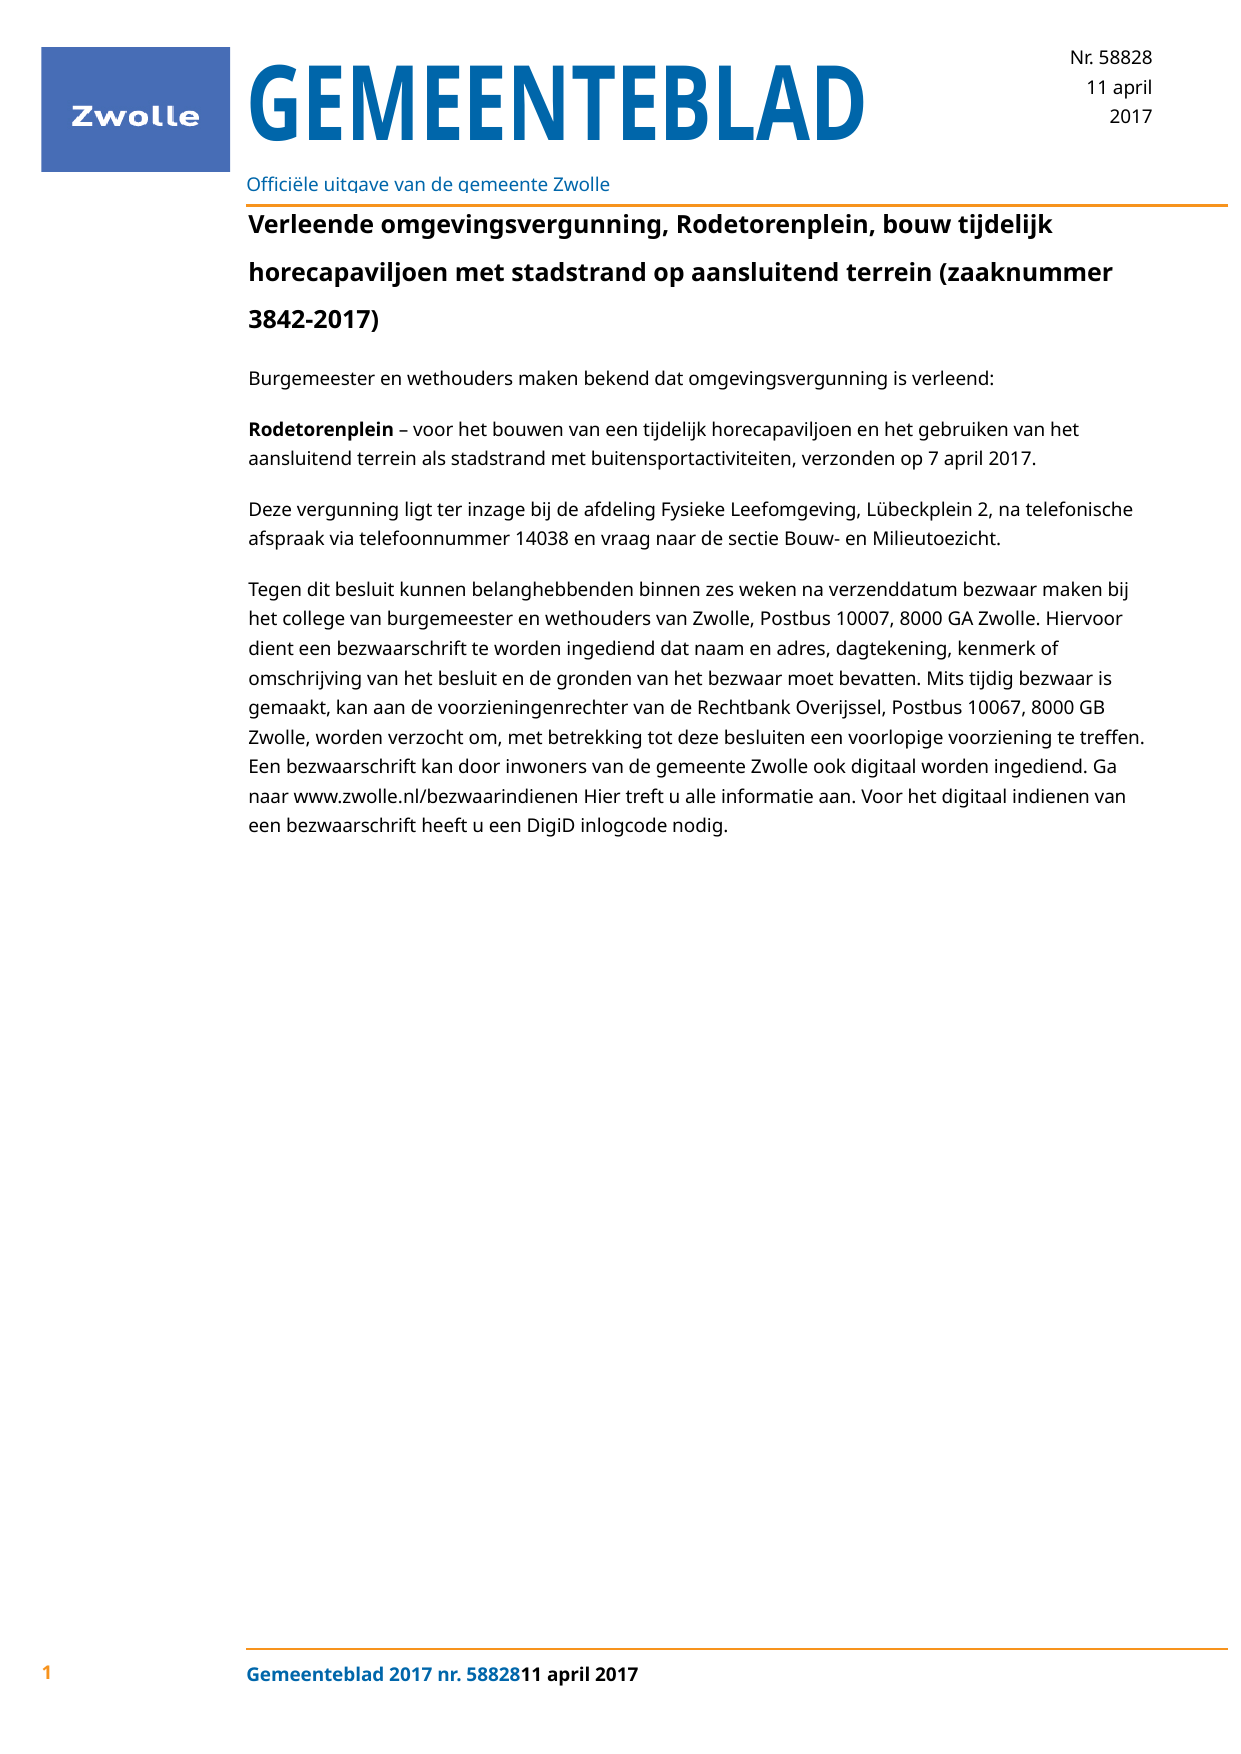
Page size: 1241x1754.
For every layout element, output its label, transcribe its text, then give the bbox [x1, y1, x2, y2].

text Verleende omgevingsvergunning, Rodetorenplein, bouw tijdelijk horecapaviljoen met stadstrand op aansluitend terrein (zaaknummer 3842-2017) [248, 207, 1152, 336]
text Deze vergunning ligt ter inzage bij de afdeling Fysieke Leefomgeving, Lübeckplein 2, na telefonische afspraak via telefoonnummer 14038 en vraag naar de sectie Bouw- en Milieutoezicht. [248, 496, 1152, 551]
text Rodetorenplein – voor het bouwen van een tijdelijk horecapaviljoen en het gebruiken van het aansluitend terrein als stadstrand met buitensportactiviteiten, verzonden op 7 april 2017. [248, 416, 1152, 471]
text Burgemeester en wethouders maken bekend dat omgevingsvergunning is verleend: [248, 366, 1152, 391]
picture [41, 47, 231, 172]
text Tegen dit besluit kunnen belanghebbenden binnen zes weken na verzenddatum bezwaar maken bij het college van burgemeester en wethouders van Zwolle, Postbus 10007, 8000 GA Zwolle. Hiervoor dient een bezwaarschrift te worden ingediend dat naam en adres, dagtekening, kenmerk of omschrijving van het besluit en de gronden van het bezwaar moet bevatten. Mits tijdig bezwaar is gemaakt, kan aan de voorzieningenrechter van de Rechtbank Overijssel, Postbus 10067, 8000 GB Zwolle, worden verzocht om, met betrekking tot deze besluiten een voorlopige voorziening te treffen. Een bezwaarschrift kan door inwoners van de gemeente Zwolle ook digitaal worden ingediend. Ga naar www.zwolle.nl/bezwaarindienen Hier treft u alle informatie aan. Voor het digitaal indienen van een bezwaarschrift heeft u een DigiD inlogcode nodig. [248, 576, 1152, 838]
